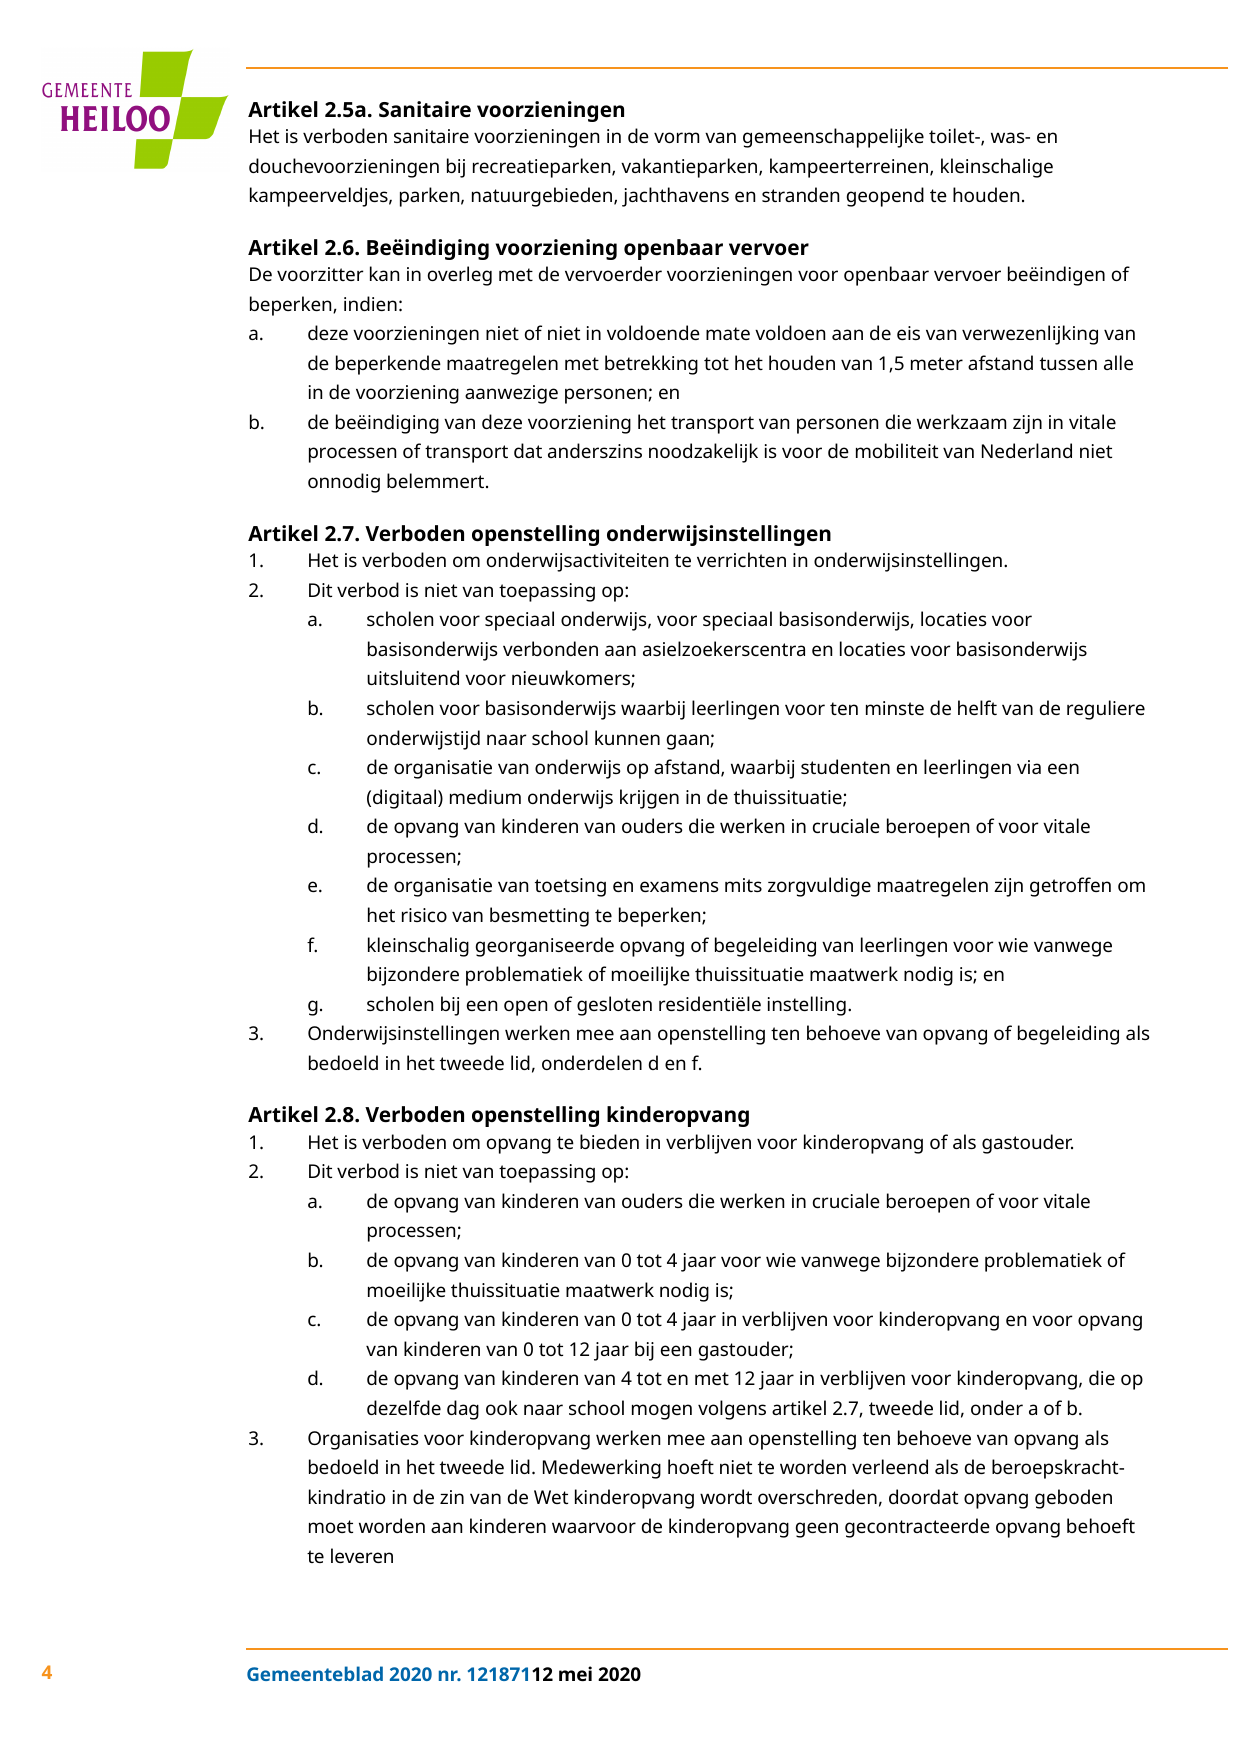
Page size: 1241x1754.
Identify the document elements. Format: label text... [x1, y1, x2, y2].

list deze voorzieningen niet of niet in voldoende mate voldoen aan de eis van verwezenlijking van de beperkende maatregelen met betrekking tot het houden van 1,5 meter afstand tussen alle in de voorziening aanwezige personen; en [248, 320, 1152, 405]
list Het is verboden om opvang te bieden in verblijven voor kinderopvang of als gastouder. [248, 1129, 1152, 1155]
list Dit verbod is niet van toepassing op: [248, 1158, 1152, 1184]
list de opvang van kinderen van 0 tot 4 jaar in verblijven voor kinderopvang en voor opvang van kinderen van 0 tot 12 jaar bij een gastouder; [307, 1306, 1152, 1362]
list Het is verboden om onderwijsactiviteiten te verrichten in onderwijsinstellingen. [248, 547, 1152, 573]
list de beëindiging van deze voorziening het transport van personen die werkzaam zijn in vitale processen of transport dat anderszins noodzakelijk is voor de mobiliteit van Nederland niet onnodig belemmert. [248, 409, 1152, 494]
list de opvang van kinderen van ouders die werken in cruciale beroepen of voor vitale processen; [307, 813, 1152, 869]
text Het is verboden sanitaire voorzieningen in de vorm van gemeenschappelijke toilet-, was- en douchevoorzieningen bij recreatieparken, vakantieparken, kampeerterreinen, kleinschalige kampeerveldjes, parken, natuurgebieden, jachthavens en stranden geopend te houden. [248, 123, 1152, 208]
list de opvang van kinderen van ouders die werken in cruciale beroepen of voor vitale processen; [307, 1188, 1152, 1243]
text Artikel 2.6. Beëindiging voorziening openbaar vervoer [248, 233, 1152, 261]
list Onderwijsinstellingen werken mee aan openstelling ten behoeve van opvang of begeleiding als bedoeld in het tweede lid, onderdelen d en f. [248, 1021, 1152, 1076]
list Dit verbod is niet van toepassing op: [248, 577, 1152, 602]
text De voorzitter kan in overleg met de vervoerder voorzieningen voor openbaar vervoer beëindigen of beperken, indien: [248, 261, 1152, 317]
text Artikel 2.5a. Sanitaire voorzieningen [248, 95, 1152, 123]
list de organisatie van onderwijs op afstand, waarbij studenten en leerlingen via een (digitaal) medium onderwijs krijgen in de thuissituatie; [307, 754, 1152, 809]
text Artikel 2.8. Verboden openstelling kinderopvang [248, 1101, 1152, 1129]
list de opvang van kinderen van 4 tot en met 12 jaar in verblijven voor kinderopvang, die op dezelfde dag ook naar school mogen volgens artikel 2.7, tweede lid, onder a of b. [307, 1366, 1152, 1421]
list scholen bij een open of gesloten residentiële instelling. [307, 991, 1152, 1017]
list de organisatie van toetsing en examens mits zorgvuldige maatregelen zijn getroffen om het risico van besmetting te beperken; [307, 873, 1152, 928]
list scholen voor basisonderwijs waarbij leerlingen voor ten minste de helft van de reguliere onderwijstijd naar school kunnen gaan; [307, 695, 1152, 750]
text Artikel 2.7. Verboden openstelling onderwijsinstellingen [248, 519, 1152, 547]
picture [41, 47, 231, 172]
list de opvang van kinderen van 0 tot 4 jaar voor wie vanwege bijzondere problematiek of moeilijke thuissituatie maatwerk nodig is; [307, 1247, 1152, 1303]
list scholen voor speciaal onderwijs, voor speciaal basisonderwijs, locaties voor basisonderwijs verbonden aan asielzoekerscentra en locaties voor basisonderwijs uitsluitend voor nieuwkomers; [307, 606, 1152, 691]
list kleinschalig georganiseerde opvang of begeleiding van leerlingen voor wie vanwege bijzondere problematiek of moeilijke thuissituatie maatwerk nodig is; en [307, 932, 1152, 987]
list Organisaties voor kinderopvang werken mee aan openstelling ten behoeve van opvang als bedoeld in het tweede lid. Medewerking hoeft niet te worden verleend als de beroepskracht-kindratio in de zin van de Wet kinderopvang wordt overschreden, doordat opvang geboden moet worden aan kinderen waarvoor de kinderopvang geen gecontracteerde opvang behoeft te leveren [248, 1425, 1152, 1569]
